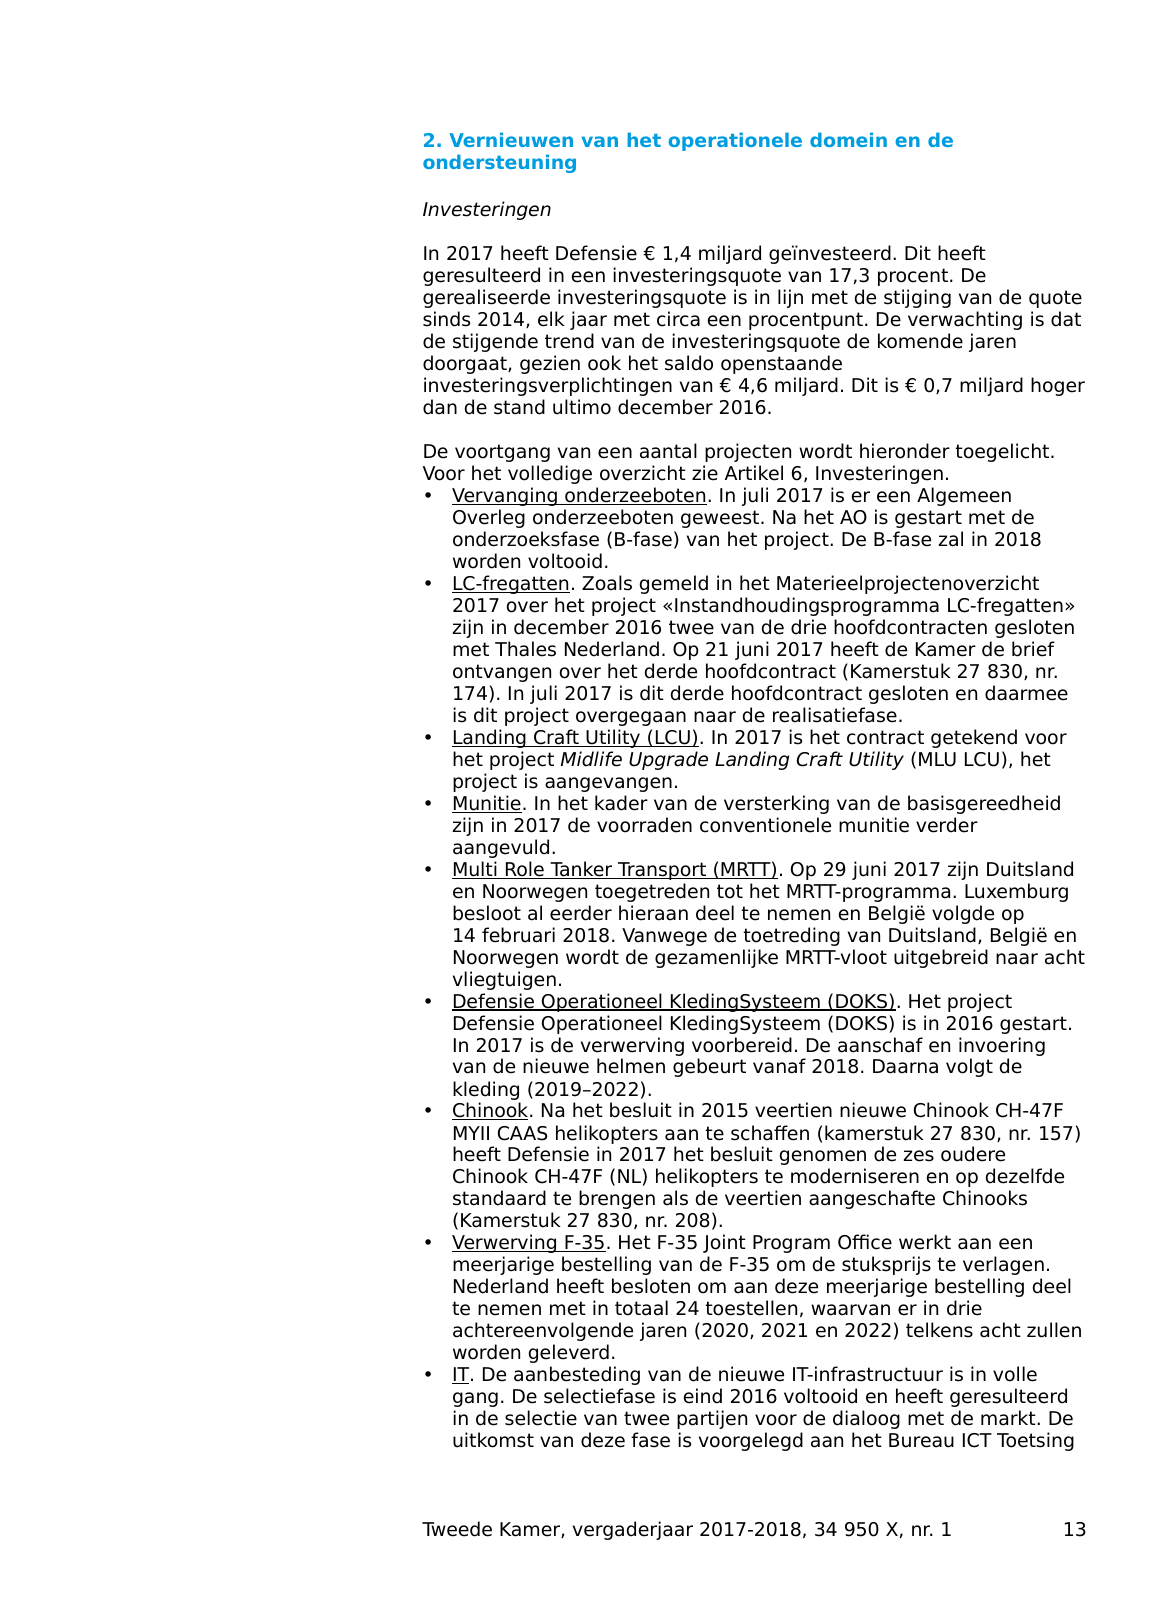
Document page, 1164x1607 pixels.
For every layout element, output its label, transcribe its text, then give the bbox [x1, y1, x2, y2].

text • Munitie. In het kader van de versterking van de basisgereedheid zijn in 2017 de voorraden conventionele munitie verder aangevuld. [422, 793, 1087, 859]
text • Defensie Operationeel KledingSysteem (DOKS). Het project Defensie Operationeel KledingSysteem (DOKS) is in 2016 gestart. In 2017 is de verwerving voorbereid. De aanschaf en invoering van de nieuwe helmen gebeurt vanaf 2018. Daarna volgt de kleding (2019–2022). [422, 991, 1087, 1100]
text • Verwerving F-35. Het F-35 Joint Program Office werkt aan een meerjarige bestelling van de F-35 om de stuksprijs te verlagen. Nederland heeft besloten om aan deze meerjarige bestelling deel te nemen met in totaal 24 toestellen, waarvan er in drie achtereenvolgende jaren (2020, 2021 en 2022) telkens acht zullen worden geleverd. [422, 1232, 1087, 1364]
text De voortgang van een aantal projecten wordt hieronder toegelicht. Voor het volledige overzicht zie Artikel 6, Investeringen. [422, 441, 1087, 485]
text • Chinook. Na het besluit in 2015 veertien nieuwe Chinook CH-47F MYII CAAS helikopters aan te schaffen (kamerstuk 27 830, nr. 157) heeft Defensie in 2017 het besluit genomen de zes oudere Chinook CH-47F (NL) helikopters te moderniseren en op dezelfde standaard te brengen als de veertien aangeschafte Chinooks (Kamerstuk 27 830, nr. 208). [422, 1100, 1087, 1232]
subtitle 2. Vernieuwen van het operationele domein en de ondersteuning [422, 130, 1087, 174]
text • Landing Craft Utility (LCU). In 2017 is het contract getekend voor het project Midlife Upgrade Landing Craft Utility (MLU LCU), het project is aangevangen. [422, 727, 1087, 793]
text • Vervanging onderzeeboten. In juli 2017 is er een Algemeen Overleg onderzeeboten geweest. Na het AO is gestart met de onderzoeksfase (B-fase) van het project. De B-fase zal in 2018 worden voltooid. [422, 485, 1087, 573]
subtitle Investeringen [422, 199, 1087, 221]
text • Multi Role Tanker Transport (MRTT). Op 29 juni 2017 zijn Duitsland en Noorwegen toegetreden tot het MRTT-programma. Luxemburg besloot al eerder hieraan deel te nemen en België volgde op 14 februari 2018. Vanwege de toetreding van Duitsland, België en Noorwegen wordt de gezamenlijke MRTT-vloot uitgebreid naar acht vliegtuigen. [422, 859, 1087, 991]
text In 2017 heeft Defensie € 1,4 miljard geïnvesteerd. Dit heeft geresulteerd in een investeringsquote van 17,3 procent. De gerealiseerde investeringsquote is in lijn met de stijging van de quote sinds 2014, elk jaar met circa een procentpunt. De verwachting is dat de stijgende trend van de investeringsquote de komende jaren doorgaat, gezien ook het saldo openstaande investeringsverplichtingen van € 4,6 miljard. Dit is € 0,7 miljard hoger dan de stand ultimo december 2016. [422, 243, 1087, 419]
text • IT. De aanbesteding van de nieuwe IT-infrastructuur is in volle gang. De selectiefase is eind 2016 voltooid en heeft geresulteerd in de selectie van twee partijen voor de dialoog met de markt. De uitkomst van deze fase is voorgelegd aan het Bureau ICT Toetsing [422, 1364, 1087, 1452]
text • LC-fregatten. Zoals gemeld in het Materieelprojectenoverzicht 2017 over het project «Instandhoudingsprogramma LC-fregatten» zijn in december 2016 twee van de drie hoofdcontracten gesloten met Thales Nederland. Op 21 juni 2017 heeft de Kamer de brief ontvangen over het derde hoofdcontract (Kamerstuk 27 830, nr. 174). In juli 2017 is dit derde hoofdcontract gesloten en daarmee is dit project overgegaan naar de realisatiefase. [422, 573, 1087, 727]
